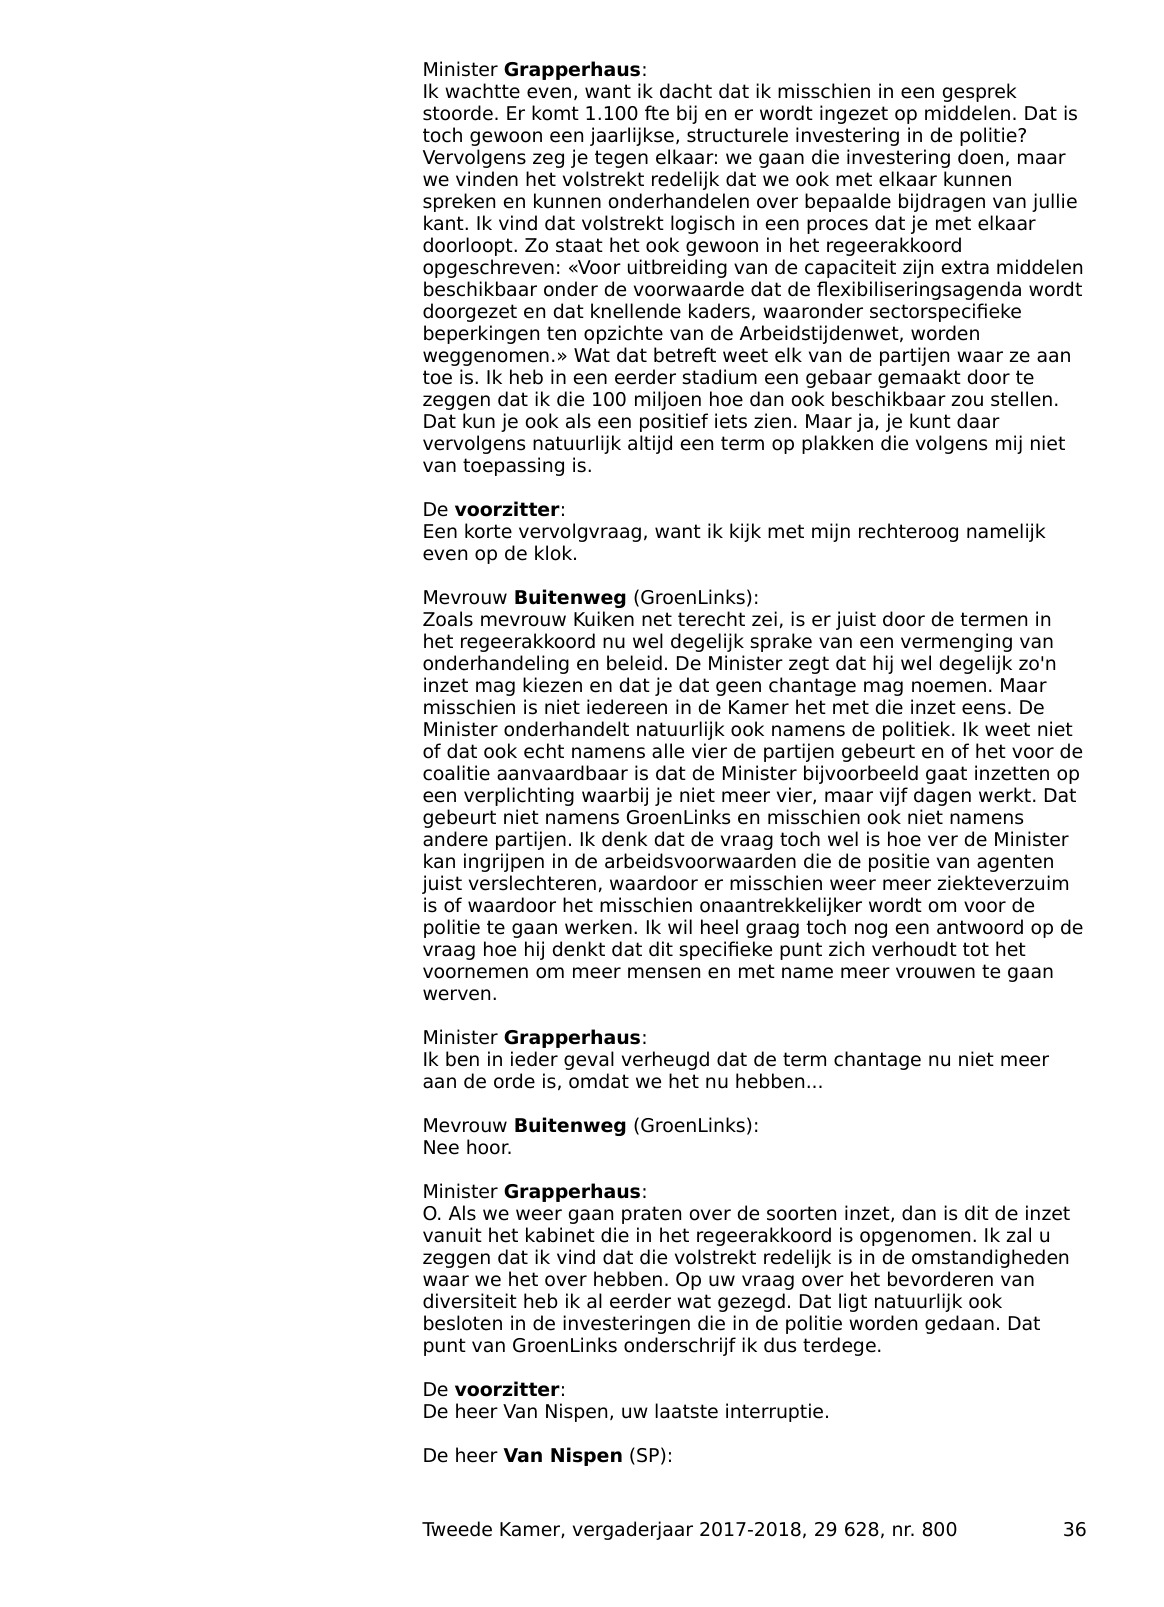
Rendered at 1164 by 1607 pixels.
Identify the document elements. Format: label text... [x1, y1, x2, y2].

text Mevrouw Buitenweg (GroenLinks): [422, 587, 1087, 609]
text De heer Van Nispen (SP): [422, 1445, 1087, 1467]
text De voorzitter: [422, 499, 1087, 521]
text Nee hoor. [422, 1137, 1087, 1159]
text De voorzitter: [422, 1379, 1087, 1401]
text Ik ben in ieder geval verheugd dat de term chantage nu niet meer aan de orde is, omdat we het nu hebben... [422, 1049, 1087, 1093]
text Een korte vervolgvraag, want ik kijk met mijn rechteroog namelijk even op de klok. [422, 521, 1087, 565]
text Minister Grapperhaus: [422, 1181, 1087, 1203]
text Ik wachtte even, want ik dacht dat ik misschien in een gesprek stoorde. Er komt 1.100 fte bij en er wordt ingezet op middelen. Dat is toch gewoon een jaarlijkse, structurele investering in de politie? Vervolgens zeg je tegen elkaar: we gaan die investering doen, maar we vinden het volstrekt redelijk dat we ook met elkaar kunnen spreken en kunnen onderhandelen over bepaalde bijdragen van jullie kant. Ik vind dat volstrekt logisch in een proces dat je met elkaar doorloopt. Zo staat het ook gewoon in het regeerakkoord opgeschreven: «Voor uitbreiding van de capaciteit zijn extra middelen beschikbaar onder de voorwaarde dat de flexibiliseringsagenda wordt doorgezet en dat knellende kaders, waaronder sectorspecifieke beperkingen ten opzichte van de Arbeidstijdenwet, worden weggenomen.» Wat dat betreft weet elk van de partijen waar ze aan toe is. Ik heb in een eerder stadium een gebaar gemaakt door te zeggen dat ik die 100 miljoen hoe dan ook beschikbaar zou stellen. Dat kun je ook als een positief iets zien. Maar ja, je kunt daar vervolgens natuurlijk altijd een term op plakken die volgens mij niet van toepassing is. [422, 81, 1087, 477]
text De heer Van Nispen, uw laatste interruptie. [422, 1401, 1087, 1423]
text Minister Grapperhaus: [422, 1027, 1087, 1049]
text Mevrouw Buitenweg (GroenLinks): [422, 1115, 1087, 1137]
text Minister Grapperhaus: [422, 59, 1087, 81]
text Zoals mevrouw Kuiken net terecht zei, is er juist door de termen in het regeerakkoord nu wel degelijk sprake van een vermenging van onderhandeling en beleid. De Minister zegt dat hij wel degelijk zo'n inzet mag kiezen en dat je dat geen chantage mag noemen. Maar misschien is niet iedereen in de Kamer het met die inzet eens. De Minister onderhandelt natuurlijk ook namens de politiek. Ik weet niet of dat ook echt namens alle vier de partijen gebeurt en of het voor de coalitie aanvaardbaar is dat de Minister bijvoorbeeld gaat inzetten op een verplichting waarbij je niet meer vier, maar vijf dagen werkt. Dat gebeurt niet namens GroenLinks en misschien ook niet namens andere partijen. Ik denk dat de vraag toch wel is hoe ver de Minister kan ingrijpen in de arbeidsvoorwaarden die de positie van agenten juist verslechteren, waardoor er misschien weer meer ziekteverzuim is of waardoor het misschien onaantrekkelijker wordt om voor de politie te gaan werken. Ik wil heel graag toch nog een antwoord op de vraag hoe hij denkt dat dit specifieke punt zich verhoudt tot het voornemen om meer mensen en met name meer vrouwen te gaan werven. [422, 609, 1087, 1004]
text O. Als we weer gaan praten over de soorten inzet, dan is dit de inzet vanuit het kabinet die in het regeerakkoord is opgenomen. Ik zal u zeggen dat ik vind dat die volstrekt redelijk is in de omstandigheden waar we het over hebben. Op uw vraag over het bevorderen van diversiteit heb ik al eerder wat gezegd. Dat ligt natuurlijk ook besloten in de investeringen die in de politie worden gedaan. Dat punt van GroenLinks onderschrijf ik dus terdege. [422, 1203, 1087, 1357]
